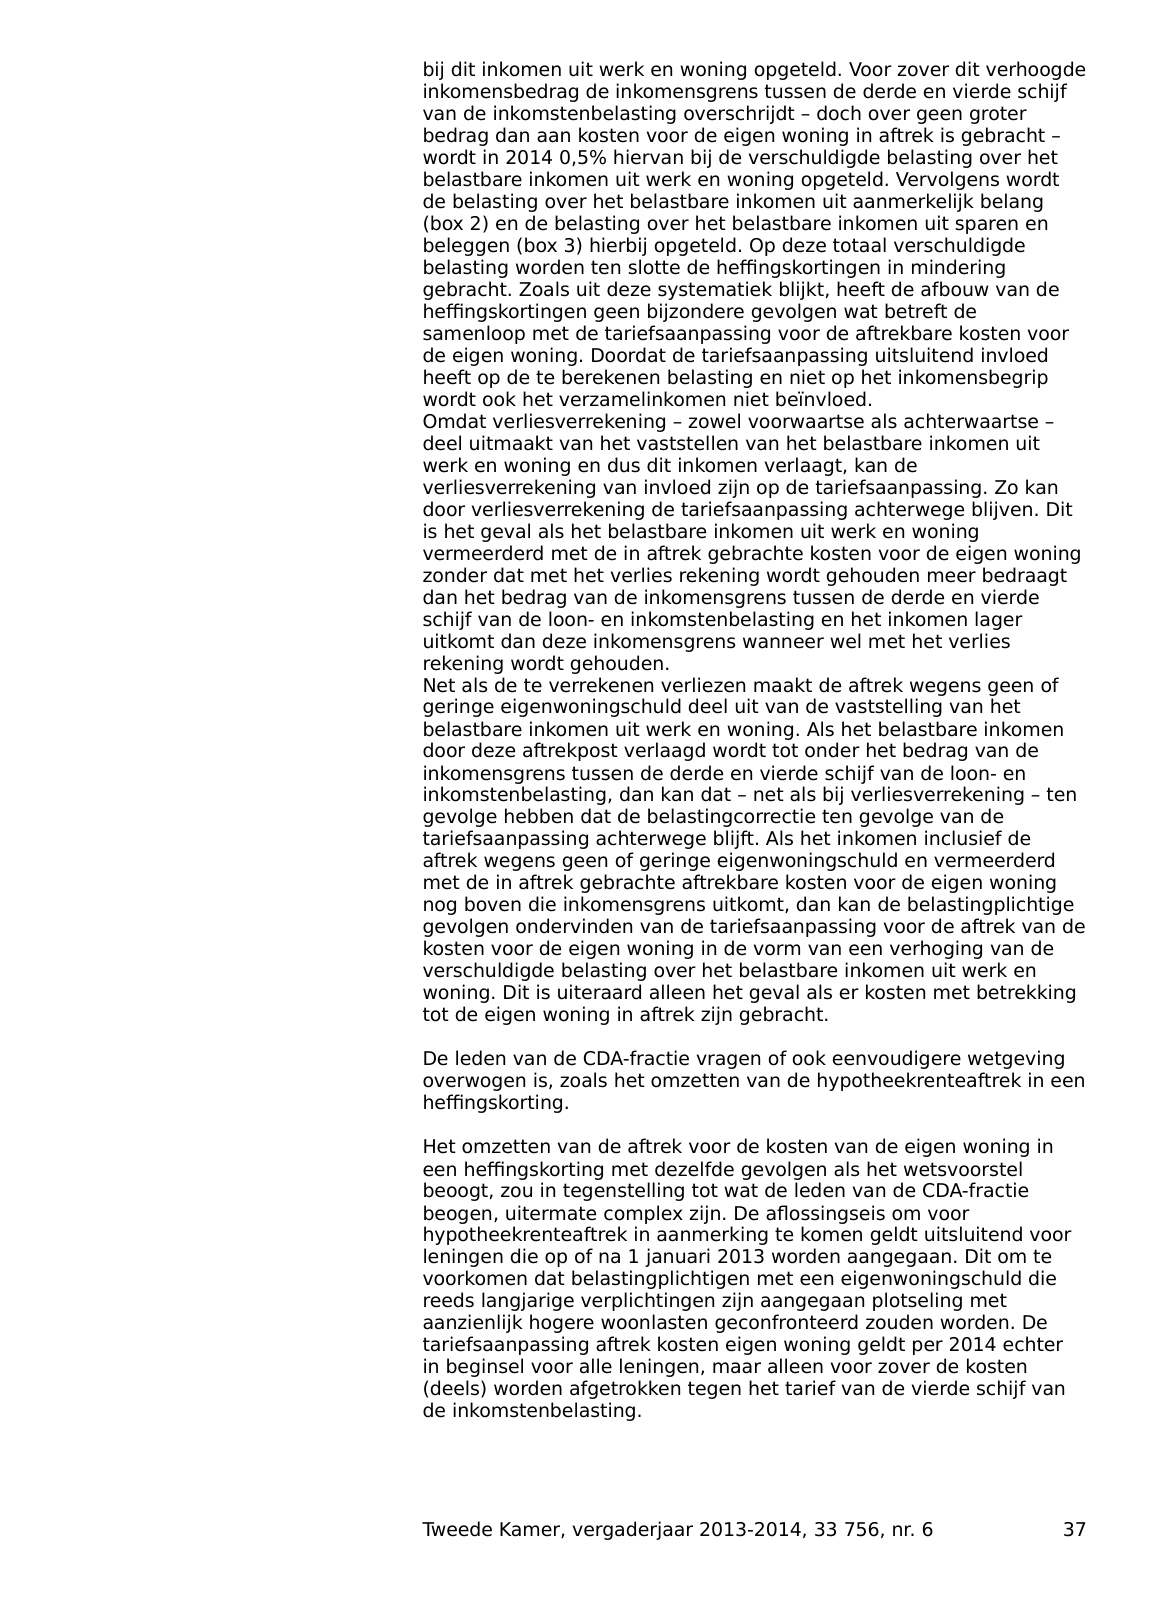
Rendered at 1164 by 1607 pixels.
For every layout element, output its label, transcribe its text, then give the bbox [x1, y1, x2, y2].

text bij dit inkomen uit werk en woning opgeteld. Voor zover dit verhoogde inkomensbedrag de inkomensgrens tussen de derde en vierde schijf van de inkomstenbelasting overschrijdt – doch over geen groter bedrag dan aan kosten voor de eigen woning in aftrek is gebracht – wordt in 2014 0,5% hiervan bij de verschuldigde belasting over het belastbare inkomen uit werk en woning opgeteld. Vervolgens wordt de belasting over het belastbare inkomen uit aanmerkelijk belang (box 2) en de belasting over het belastbare inkomen uit sparen en beleggen (box 3) hierbij opgeteld. Op deze totaal verschuldigde belasting worden ten slotte de heffingskortingen in mindering gebracht. Zoals uit deze systematiek blijkt, heeft de afbouw van de heffingskortingen geen bijzondere gevolgen wat betreft de samenloop met de tariefsaanpassing voor de aftrekbare kosten voor de eigen woning. Doordat de tariefsaanpassing uitsluitend invloed heeft op de te berekenen belasting en niet op het inkomensbegrip wordt ook het verzamelinkomen niet beïnvloed. [422, 59, 1087, 411]
text Net als de te verrekenen verliezen maakt de aftrek wegens geen of geringe eigenwoningschuld deel uit van de vaststelling van het belastbare inkomen uit werk en woning. Als het belastbare inkomen door deze aftrekpost verlaagd wordt tot onder het bedrag van de inkomensgrens tussen de derde en vierde schijf van de loon- en inkomstenbelasting, dan kan dat – net als bij verliesverrekening – ten gevolge hebben dat de belastingcorrectie ten gevolge van de tariefsaanpassing achterwege blijft. Als het inkomen inclusief de aftrek wegens geen of geringe eigenwoningschuld en vermeerderd met de in aftrek gebrachte aftrekbare kosten voor de eigen woning nog boven die inkomensgrens uitkomt, dan kan de belastingplichtige gevolgen ondervinden van de tariefsaanpassing voor de aftrek van de kosten voor de eigen woning in de vorm van een verhoging van de verschuldigde belasting over het belastbare inkomen uit werk en woning. Dit is uiteraard alleen het geval als er kosten met betrekking tot de eigen woning in aftrek zijn gebracht. [422, 674, 1087, 1026]
text Omdat verliesverrekening – zowel voorwaartse als achterwaartse – deel uitmaakt van het vaststellen van het belastbare inkomen uit werk en woning en dus dit inkomen verlaagt, kan de verliesverrekening van invloed zijn op de tariefsaanpassing. Zo kan door verliesverrekening de tariefsaanpassing achterwege blijven. Dit is het geval als het belastbare inkomen uit werk en woning vermeerderd met de in aftrek gebrachte kosten voor de eigen woning zonder dat met het verlies rekening wordt gehouden meer bedraagt dan het bedrag van de inkomensgrens tussen de derde en vierde schijf van de loon- en inkomstenbelasting en het inkomen lager uitkomt dan deze inkomensgrens wanneer wel met het verlies rekening wordt gehouden. [422, 411, 1087, 674]
text De leden van de CDA-fractie vragen of ook eenvoudigere wetgeving overwogen is, zoals het omzetten van de hypotheekrenteaftrek in een heffingskorting. [422, 1048, 1087, 1114]
text Het omzetten van de aftrek voor de kosten van de eigen woning in een heffingskorting met dezelfde gevolgen als het wetsvoorstel beoogt, zou in tegenstelling tot wat de leden van de CDA-fractie beogen, uitermate complex zijn. De aflossingseis om voor hypotheekrenteaftrek in aanmerking te komen geldt uitsluitend voor leningen die op of na 1 januari 2013 worden aangegaan. Dit om te voorkomen dat belastingplichtigen met een eigenwoningschuld die reeds langjarige verplichtingen zijn aangegaan plotseling met aanzienlijk hogere woonlasten geconfronteerd zouden worden. De tariefsaanpassing aftrek kosten eigen woning geldt per 2014 echter in beginsel voor alle leningen, maar alleen voor zover de kosten (deels) worden afgetrokken tegen het tarief van de vierde schijf van de inkomstenbelasting. [422, 1136, 1087, 1422]
